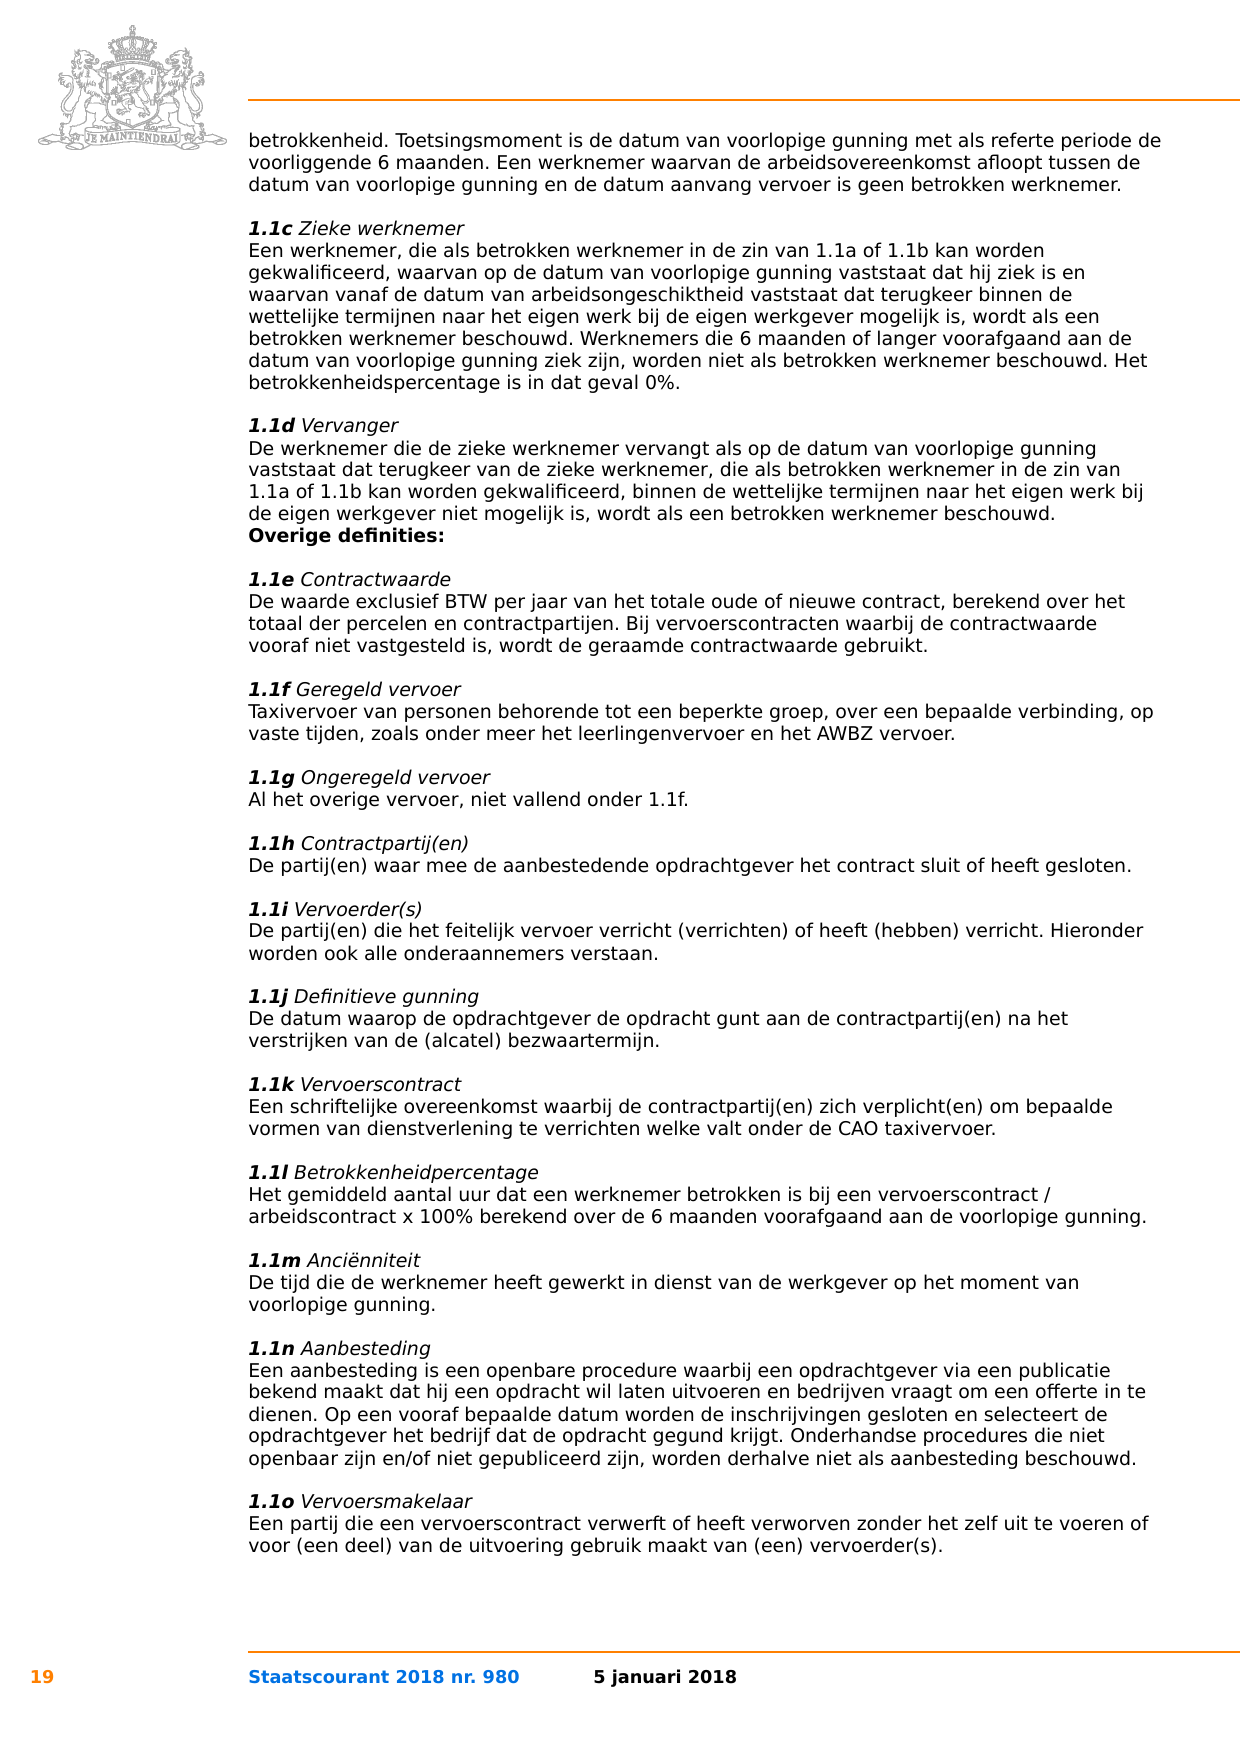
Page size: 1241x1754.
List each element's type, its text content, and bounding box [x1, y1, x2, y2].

text De partij(en) waar mee de aanbestedende opdrachtgever het contract sluit of heeft gesloten. [248, 854, 1163, 877]
text Het gemiddeld aantal uur dat een werknemer betrokken is bij een vervoerscontract / arbeidscontract x 100% berekend over de 6 maanden voorafgaand aan de voorlopige gunning. [248, 1184, 1163, 1228]
subtitle 1.1c Zieke werknemer [248, 218, 1163, 240]
subtitle 1.1l Betrokkenheidpercentage [248, 1162, 1163, 1184]
text De datum waarop de opdrachtgever de opdracht gunt aan de contractpartij(en) na het verstrijken van de (alcatel) bezwaartermijn. [248, 1008, 1163, 1052]
subtitle 1.1d Vervanger [248, 415, 1163, 437]
text De partij(en) die het feitelijk vervoer verricht (verrichten) of heeft (hebben) verricht. Hieronder worden ook alle onderaannemers verstaan. [248, 920, 1163, 964]
subtitle 1.1f Geregeld vervoer [248, 679, 1163, 701]
subtitle 1.1n Aanbesteding [248, 1337, 1163, 1359]
text De werknemer die de zieke werknemer vervangt als op de datum van voorlopige gunning vaststaat dat terugkeer van de zieke werknemer, die als betrokken werknemer in de zin van 1.1a of 1.1b kan worden gekwalificeerd, binnen de wettelijke termijnen naar het eigen werk bij de eigen werkgever niet mogelijk is, wordt als een betrokken werknemer beschouwd. [248, 437, 1163, 525]
text De tijd die de werknemer heeft gewerkt in dienst van de werkgever op het moment van voorlopige gunning. [248, 1272, 1163, 1316]
subtitle 1.1k Vervoerscontract [248, 1074, 1163, 1096]
text Een partij die een vervoerscontract verwerft of heeft verworven zonder het zelf uit te voeren of voor (een deel) van de uitvoering gebruik maakt van (een) vervoerder(s). [248, 1513, 1163, 1557]
text Taxivervoer van personen behorende tot een beperkte groep, over een bepaalde verbinding, op vaste tijden, zoals onder meer het leerlingenvervoer en het AWBZ vervoer. [248, 701, 1163, 745]
subtitle 1.1g Ongeregeld vervoer [248, 767, 1163, 789]
subtitle 1.1i Vervoerder(s) [248, 898, 1163, 920]
text Een aanbesteding is een openbare procedure waarbij een opdrachtgever via een publicatie bekend maakt dat hij een opdracht wil laten uitvoeren en bedrijven vraagt om een offerte in te dienen. Op een vooraf bepaalde datum worden de inschrijvingen gesloten en selecteert de opdrachtgever het bedrijf dat de opdracht gegund krijgt. Onderhandse procedures die niet openbaar zijn en/of niet gepubliceerd zijn, worden derhalve niet als aanbesteding beschouwd. [248, 1359, 1163, 1469]
subtitle 1.1e Contractwaarde [248, 569, 1163, 591]
text De waarde exclusief BTW per jaar van het totale oude of nieuwe contract, berekend over het totaal der percelen en contractpartijen. Bij vervoerscontracten waarbij de contractwaarde vooraf niet vastgesteld is, wordt de geraamde contractwaarde gebruikt. [248, 591, 1163, 657]
text Al het overige vervoer, niet vallend onder 1.1f. [248, 789, 1163, 811]
text Overige definities: [248, 525, 1163, 547]
subtitle 1.1o Vervoersmakelaar [248, 1491, 1163, 1513]
subtitle 1.1h Contractpartij(en) [248, 833, 1163, 854]
picture [38, 25, 227, 150]
subtitle 1.1j Definitieve gunning [248, 986, 1163, 1008]
text betrokkenheid. Toetsingsmoment is de datum van voorlopige gunning met als referte periode de voorliggende 6 maanden. Een werknemer waarvan de arbeidsovereenkomst afloopt tussen de datum van voorlopige gunning en de datum aanvang vervoer is geen betrokken werknemer. [248, 130, 1163, 196]
text Een schriftelijke overeenkomst waarbij de contractpartij(en) zich verplicht(en) om bepaalde vormen van dienstverlening te verrichten welke valt onder de CAO taxivervoer. [248, 1096, 1163, 1140]
subtitle 1.1m Anciënniteit [248, 1250, 1163, 1272]
text Een werknemer, die als betrokken werknemer in de zin van 1.1a of 1.1b kan worden gekwalificeerd, waarvan op de datum van voorlopige gunning vaststaat dat hij ziek is en waarvan vanaf de datum van arbeidsongeschiktheid vaststaat dat terugkeer binnen de wettelijke termijnen naar het eigen werk bij de eigen werkgever mogelijk is, wordt als een betrokken werknemer beschouwd. Werknemers die 6 maanden of langer voorafgaand aan de datum van voorlopige gunning ziek zijn, worden niet als betrokken werknemer beschouwd. Het betrokkenheidspercentage is in dat geval 0%. [248, 240, 1163, 393]
